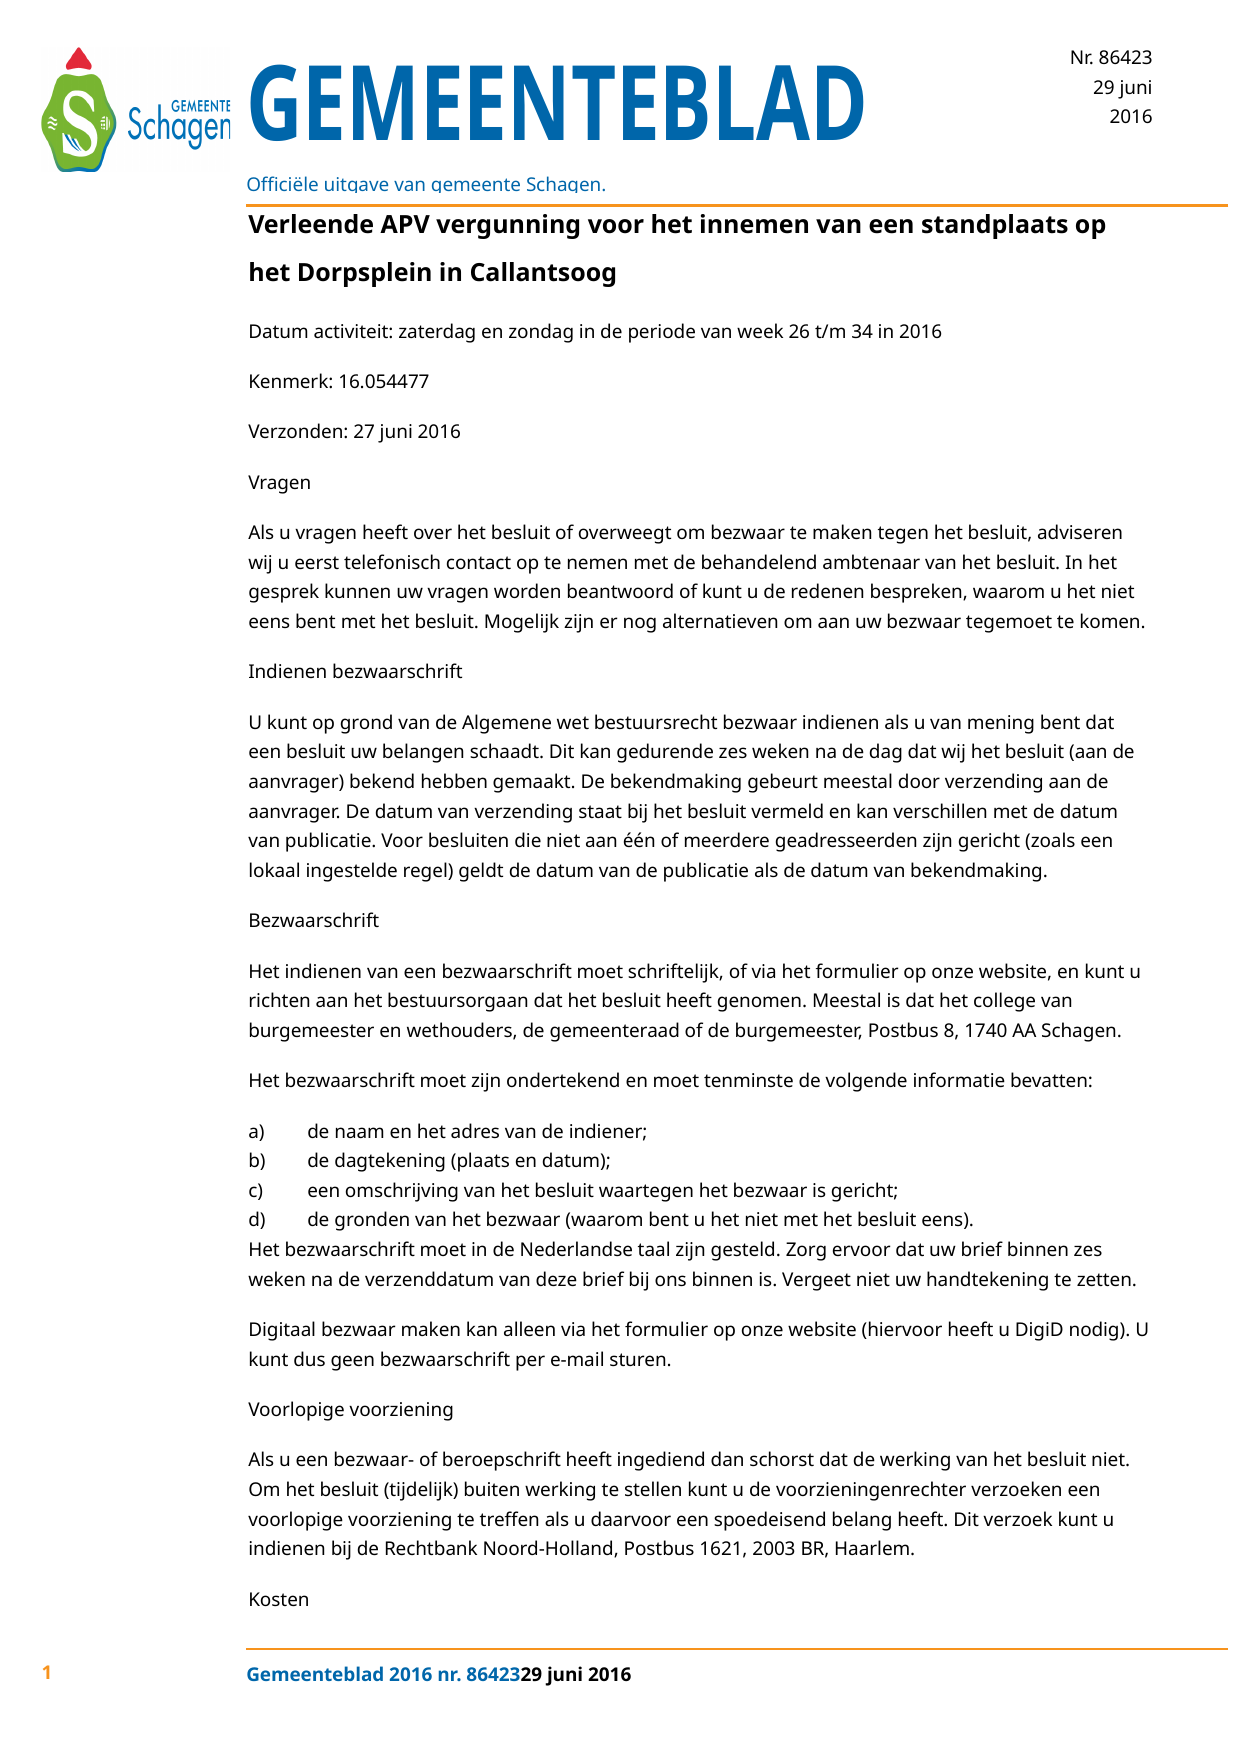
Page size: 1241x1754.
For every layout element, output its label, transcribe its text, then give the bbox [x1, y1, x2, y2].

text Voorlopige voorziening [248, 1396, 1152, 1422]
text Kenmerk: 16.054477 [248, 368, 1152, 394]
text Het indienen van een bezwaarschrift moet schriftelijk, of via het formulier op onze website, en kunt u richten aan het bestuursorgaan dat het besluit heeft genomen. Meestal is dat het college van burgemeester en wethouders, de gemeenteraad of de burgemeester, Postbus 8, 1740 AA Schagen. [248, 958, 1152, 1043]
text Indienen bezwaarschrift [248, 659, 1152, 684]
text Bezwaarschrift [248, 907, 1152, 933]
text U kunt op grond van de Algemene wet bestuursrecht bezwaar indienen als u van mening bent dat een besluit uw belangen schaadt. Dit kan gedurende zes weken na de dag dat wij het besluit (aan de aanvrager) bekend hebben gemaakt. De bekendmaking gebeurt meestal door verzending aan de aanvrager. De datum van verzending staat bij het besluit vermeld en kan verschillen met de datum van publicatie. Voor besluiten die niet aan één of meerdere geadresseerden zijn gericht (zoals een lokaal ingestelde regel) geldt de datum van de publicatie als de datum van bekendmaking. [248, 709, 1152, 883]
text Digitaal bezwaar maken kan alleen via het formulier op onze website (hiervoor heeft u DigiD nodig). U kunt dus geen bezwaarschrift per e-mail sturen. [248, 1316, 1152, 1372]
text Als u vragen heeft over het besluit of overweegt om bezwaar te maken tegen het besluit, adviseren wij u eerst telefonisch contact op te nemen met de behandelend ambtenaar van het besluit. In het gesprek kunnen uw vragen worden beantwoord of kunt u de redenen bespreken, waarom u het niet eens bent met het besluit. Mogelijk zijn er nog alternatieven om aan uw bezwaar tegemoet te komen. [248, 519, 1152, 634]
list een omschrijving van het besluit waartegen het bezwaar is gericht; [248, 1177, 1152, 1203]
text Het bezwaarschrift moet in de Nederlandse taal zijn gesteld. Zorg ervoor dat uw brief binnen zes weken na de verzenddatum van deze brief bij ons binnen is. Vergeet niet uw handtekening te zetten. [248, 1236, 1152, 1292]
text Verzonden: 27 juni 2016 [248, 419, 1152, 444]
picture [41, 47, 231, 172]
text Het bezwaarschrift moet zijn ondertekend en moet tenminste de volgende informatie bevatten: [248, 1067, 1152, 1093]
list de dagtekening (plaats en datum); [248, 1147, 1152, 1173]
text Verleende APV vergunning voor het innemen van een standplaats op het Dorpsplein in Callantsoog [248, 207, 1152, 288]
list de naam en het adres van de indiener; [248, 1118, 1152, 1144]
text Als u een bezwaar- of beroepschrift heeft ingediend dan schorst dat de werking van het besluit niet. Om het besluit (tijdelijk) buiten werking te stellen kunt u de voorzieningenrechter verzoeken een voorlopige voorziening te treffen als u daarvoor een spoedeisend belang heeft. Dit verzoek kunt u indienen bij de Rechtbank Noord-Holland, Postbus 1621, 2003 BR, Haarlem. [248, 1447, 1152, 1561]
list de gronden van het bezwaar (waarom bent u het niet met het besluit eens). [248, 1207, 1152, 1232]
text Datum activiteit: zaterdag en zondag in de periode van week 26 t/m 34 in 2016 [248, 318, 1152, 344]
text Kosten [248, 1586, 1152, 1612]
text Vragen [248, 469, 1152, 495]
